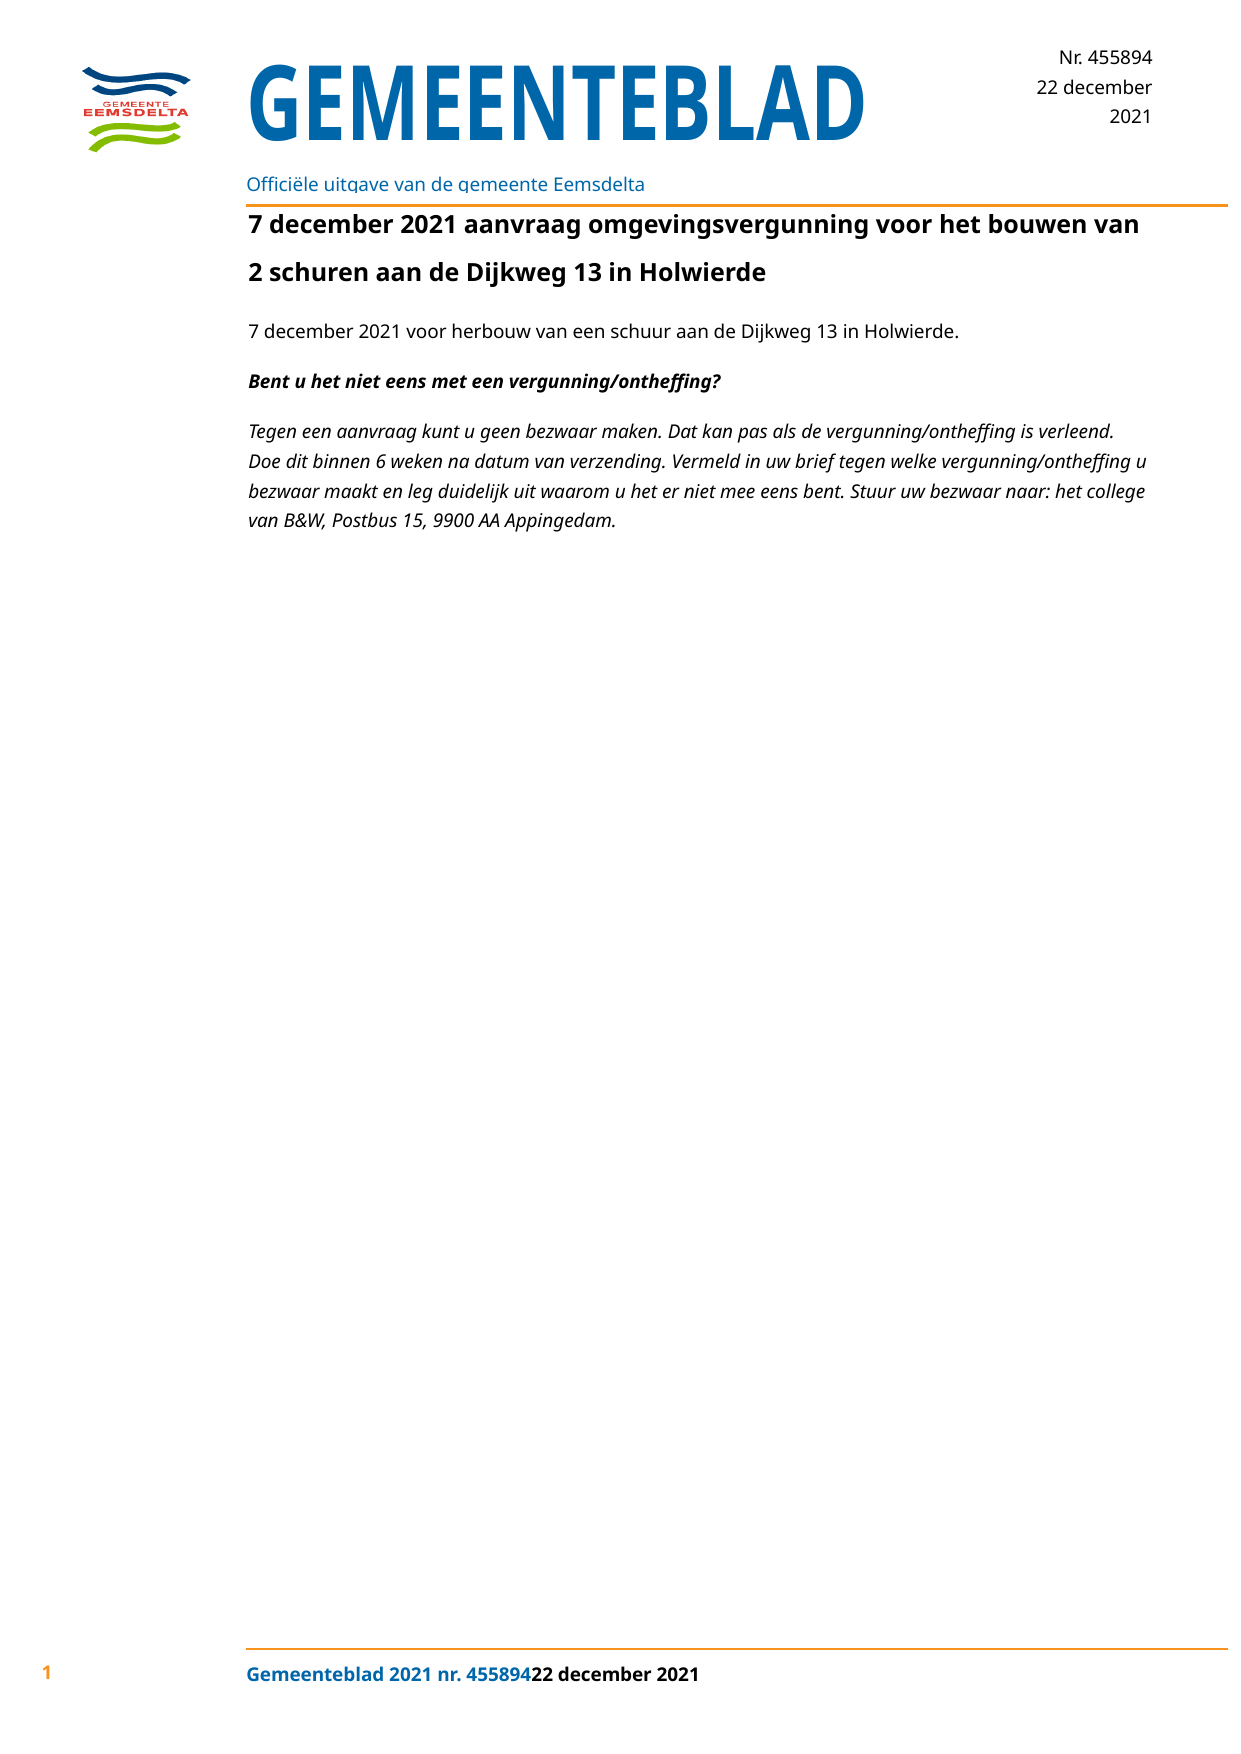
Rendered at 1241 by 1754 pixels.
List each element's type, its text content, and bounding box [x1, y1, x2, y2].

text 7 december 2021 aanvraag omgevingsvergunning voor het bouwen van 2 schuren aan de Dijkweg 13 in Holwierde [248, 207, 1152, 288]
text Tegen een aanvraag kunt u geen bezwaar maken. Dat kan pas als de vergunning/ontheffing is verleend. Doe dit binnen 6 weken na datum van verzending. Vermeld in uw brief tegen welke vergunning/ontheffing u bezwaar maakt en leg duidelijk uit waarom u het er niet mee eens bent. Stuur uw bezwaar naar: het college van B&W, Postbus 15, 9900 AA Appingedam. [248, 419, 1152, 533]
picture [41, 47, 231, 172]
text Bent u het niet eens met een vergunning/ontheffing? [248, 368, 1152, 394]
text 7 december 2021 voor herbouw van een schuur aan de Dijkweg 13 in Holwierde. [248, 318, 1152, 344]
